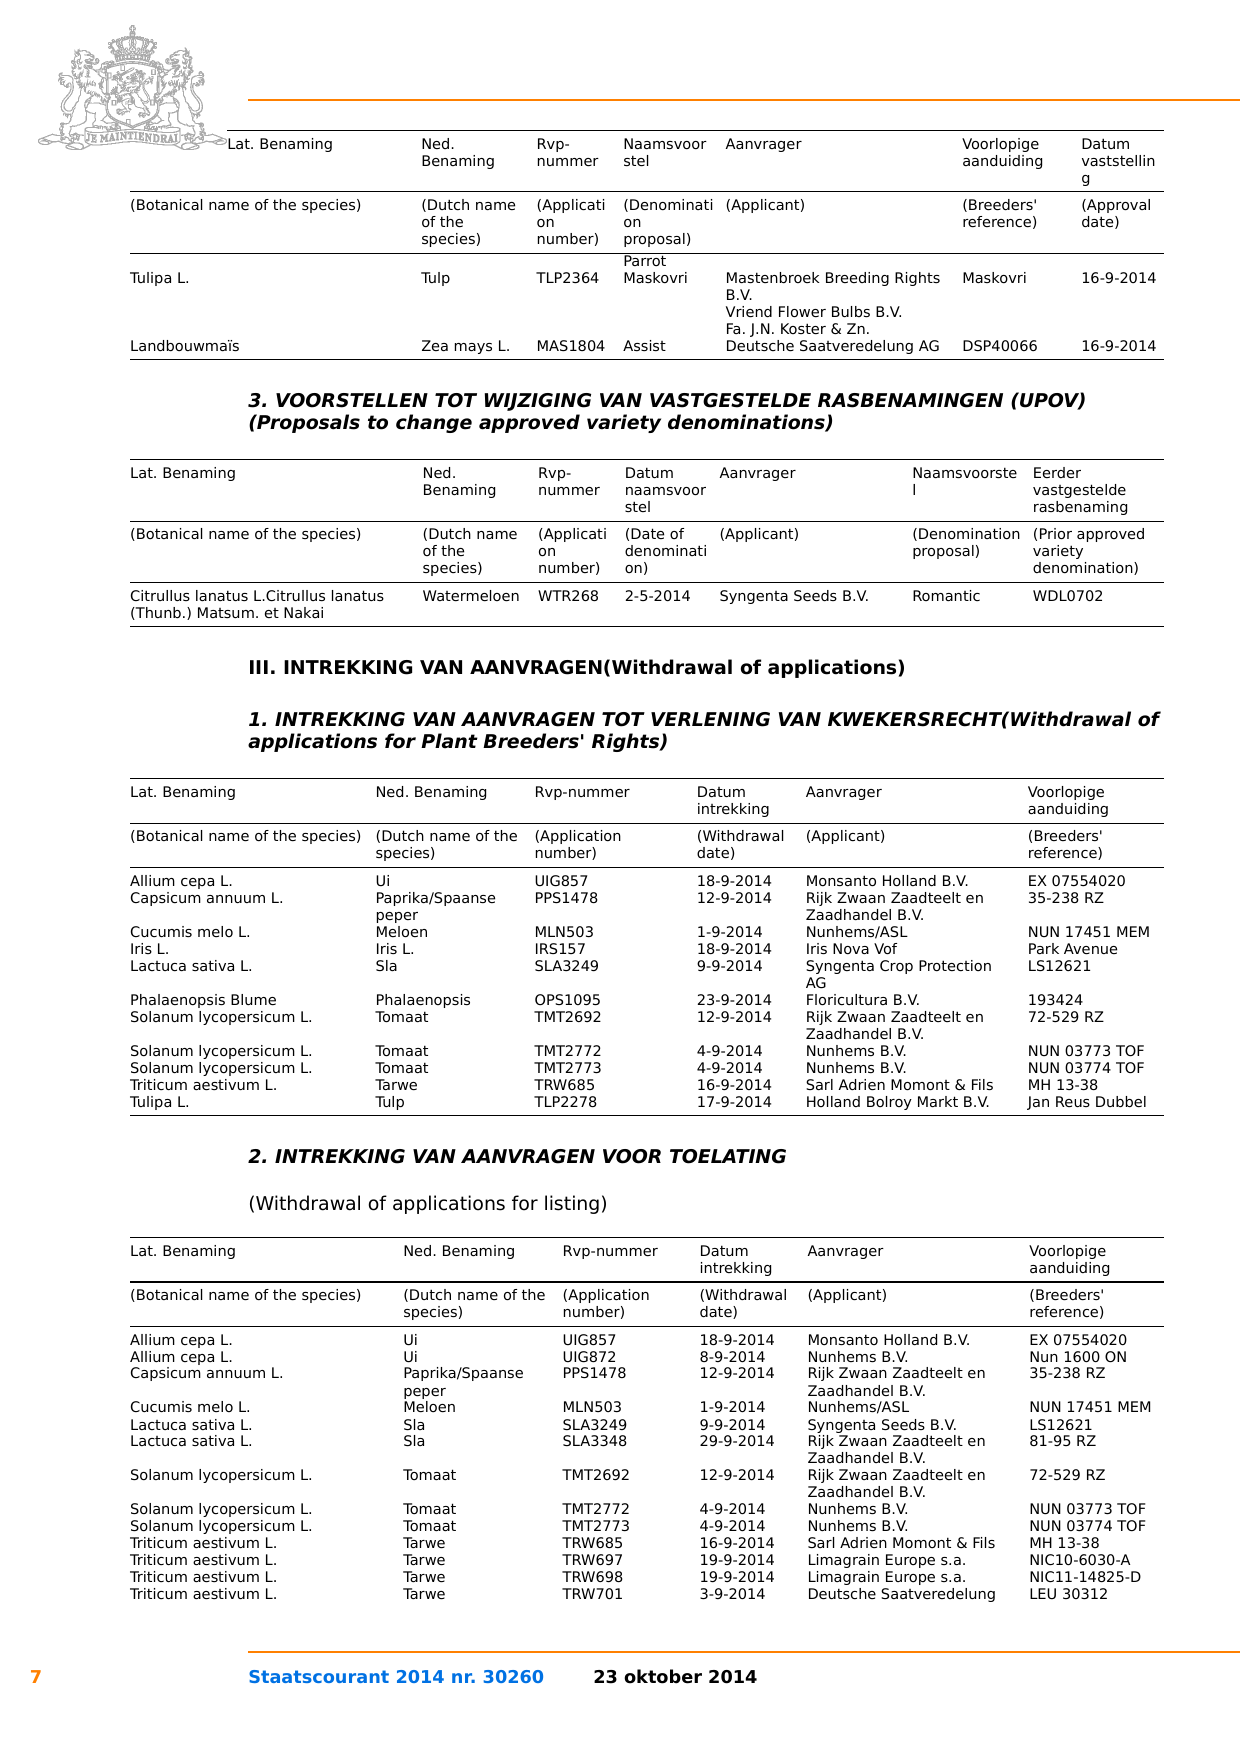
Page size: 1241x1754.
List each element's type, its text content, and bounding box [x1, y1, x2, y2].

table_cell TRW697 [557, 1552, 693, 1569]
table_header Voorlopige aanduiding [956, 131, 1075, 191]
table_cell SLA3249 [557, 1416, 693, 1433]
table_cell (Botanical name of the species) [130, 1283, 397, 1326]
table_cell 23-9-2014 [691, 992, 799, 1008]
table_cell IRS157 [529, 941, 691, 958]
table_cell 4-9-2014 [694, 1501, 801, 1518]
table_cell NIC11-14825-D [1023, 1569, 1163, 1586]
table_cell Sarl Adrien Momont & Fils [800, 1076, 1022, 1093]
table_cell 12-9-2014 [694, 1365, 801, 1399]
table_cell PPS1478 [557, 1365, 693, 1399]
table_cell 17-9-2014 [691, 1094, 799, 1115]
table_cell Monsanto Holland B.V. [800, 868, 1022, 890]
table_cell Sarl Adrien Momont & Fils [801, 1535, 1023, 1552]
table_cell [415, 304, 530, 321]
table_cell Rijk Zwaan Zaadteelt en Zaadhandel B.V. [801, 1467, 1023, 1501]
table_cell Parrot [617, 254, 719, 269]
table_cell Phalaenopsis Blume [130, 992, 369, 1008]
table_header Voorlopige aanduiding [1022, 779, 1163, 823]
table_cell 16-9-2014 [1075, 338, 1163, 359]
table_cell WDL0702 [1027, 583, 1163, 626]
table_cell Paprika/Spaanse peper [370, 890, 528, 924]
table_cell (Application number) [529, 824, 691, 867]
table_cell Landbouwmaïs [130, 338, 415, 359]
table_cell LS12621 [1023, 1416, 1163, 1433]
table_cell (Withdrawal date) [694, 1283, 801, 1326]
table_cell (Dutch name of the species) [370, 824, 528, 867]
table_cell Deutsche Saatveredelung [801, 1586, 1023, 1603]
table_cell 3-9-2014 [694, 1586, 801, 1603]
table_cell Mastenbroek Breeding Rights B.V. [719, 270, 956, 303]
table_cell Tomaat [397, 1518, 557, 1535]
table_cell Allium cepa L. [130, 1327, 397, 1348]
table_cell Floricultura B.V. [800, 992, 1022, 1008]
table_cell 9-9-2014 [691, 958, 799, 992]
table_cell Allium cepa L. [130, 1349, 397, 1365]
table_cell [1075, 321, 1163, 337]
table_cell MH 13-38 [1022, 1076, 1163, 1093]
table_cell Solanum lycopersicum L. [130, 1518, 397, 1535]
table_cell 4-9-2014 [694, 1518, 801, 1535]
table_cell 4-9-2014 [691, 1043, 799, 1059]
table_cell Sla [397, 1416, 557, 1433]
table_cell DSP40066 [956, 338, 1075, 359]
table_cell NUN 03773 TOF [1022, 1043, 1163, 1059]
table_cell TRW698 [557, 1569, 693, 1586]
table_cell Holland Bolroy Markt B.V. [800, 1094, 1022, 1115]
table_cell Rijk Zwaan Zaadteelt en Zaadhandel B.V. [800, 890, 1022, 924]
table_header Rvp-nummer [530, 131, 617, 191]
table_cell Deutsche Saatveredelung AG [719, 338, 956, 359]
table_cell NUN 03773 TOF [1023, 1501, 1163, 1518]
table_cell (Botanical name of the species) [130, 192, 415, 253]
table_cell TMT2692 [557, 1467, 693, 1501]
picture [38, 25, 227, 150]
table_cell (Applicant) [719, 192, 956, 253]
table_cell (Applicant) [714, 522, 906, 582]
table_header Naamsvoorstel [617, 131, 719, 191]
subtitle III. INTREKKING VAN AANVRAGEN(Withdrawal of applications) [248, 657, 1163, 679]
table_cell 193424 [1022, 992, 1163, 1008]
table_cell Tomaat [370, 1060, 528, 1076]
table_cell [415, 254, 530, 269]
table_cell 12-9-2014 [691, 890, 799, 924]
table_cell Ui [397, 1327, 557, 1348]
table_cell 1-9-2014 [691, 924, 799, 941]
table_cell 18-9-2014 [694, 1327, 801, 1348]
table_cell [130, 254, 415, 269]
table_cell Solanum lycopersicum L. [130, 1009, 369, 1042]
table_cell Iris L. [370, 941, 528, 958]
table_cell 72-529 RZ [1022, 1009, 1163, 1042]
table_cell SLA3249 [529, 958, 691, 992]
table_cell Limagrain Europe s.a. [801, 1552, 1023, 1569]
table_cell Watermeloen [417, 583, 532, 626]
table_cell Assist [617, 338, 719, 359]
table_cell Tulipa L. [130, 1094, 369, 1115]
table_cell OPS1095 [529, 992, 691, 1008]
table_cell Tarwe [397, 1586, 557, 1603]
table_cell TMT2692 [529, 1009, 691, 1042]
table_cell Meloen [370, 924, 528, 941]
table_cell Lactuca sativa L. [130, 1433, 397, 1467]
table_header Datum intrekking [691, 779, 799, 823]
table_cell 9-9-2014 [694, 1416, 801, 1433]
table_cell MLN503 [529, 924, 691, 941]
table_header Lat. Benaming [130, 131, 415, 191]
table_cell (Withdrawal date) [691, 824, 799, 867]
table_cell Meloen [397, 1399, 557, 1416]
table_cell EX 07554020 [1023, 1327, 1163, 1348]
table_header Ned. Benaming [397, 1238, 557, 1281]
table_cell 35-238 RZ [1022, 890, 1163, 924]
table_cell Cucumis melo L. [130, 1399, 397, 1416]
table_cell [530, 321, 617, 337]
table_cell MH 13-38 [1023, 1535, 1163, 1552]
table_cell 16-9-2014 [1075, 270, 1163, 303]
table_cell MLN503 [557, 1399, 693, 1416]
table_cell Park Avenue [1022, 941, 1163, 958]
table_cell (Denomination proposal) [906, 522, 1027, 582]
table_cell 18-9-2014 [691, 868, 799, 890]
table_cell [956, 304, 1075, 321]
table_cell Nunhems B.V. [801, 1501, 1023, 1518]
table_cell Tarwe [397, 1569, 557, 1586]
table_header Eerder vastgestelde rasbenaming [1027, 460, 1163, 521]
table_cell Phalaenopsis [370, 992, 528, 1008]
table_cell Triticum aestivum L. [130, 1569, 397, 1586]
table_cell MAS1804 [530, 338, 617, 359]
table_cell Solanum lycopersicum L. [130, 1467, 397, 1501]
table_cell (Breeders' reference) [1022, 824, 1163, 867]
table_cell Lactuca sativa L. [130, 958, 369, 992]
table_cell UIG857 [529, 868, 691, 890]
table_cell Tarwe [397, 1552, 557, 1569]
table_cell (Breeders' reference) [956, 192, 1075, 253]
table_cell Fa. J.N. Koster & Zn. [719, 321, 956, 337]
table_cell PPS1478 [529, 890, 691, 924]
table_header Lat. Benaming [130, 779, 369, 823]
table_cell [130, 321, 415, 337]
table_cell 12-9-2014 [694, 1467, 801, 1501]
table_cell Vriend Flower Bulbs B.V. [719, 304, 956, 321]
table_cell Rijk Zwaan Zaadteelt en Zaadhandel B.V. [801, 1433, 1023, 1467]
table_header Ned. Benaming [370, 779, 528, 823]
table_cell 29-9-2014 [694, 1433, 801, 1467]
table_cell 35-238 RZ [1023, 1365, 1163, 1399]
table_cell Jan Reus Dubbel [1022, 1094, 1163, 1115]
table_cell 8-9-2014 [694, 1349, 801, 1365]
table_cell (Applicant) [801, 1283, 1023, 1326]
table_cell NIC10-6030-A [1023, 1552, 1163, 1569]
table_cell Nun 1600 ON [1023, 1349, 1163, 1365]
table_cell 19-9-2014 [694, 1552, 801, 1569]
table_cell (Dutch name of the species) [397, 1283, 557, 1326]
table_cell [530, 254, 617, 269]
table_cell TMT2772 [557, 1501, 693, 1518]
table_header Ned. Benaming [417, 460, 532, 521]
table_cell [415, 321, 530, 337]
table_cell Lactuca sativa L. [130, 1416, 397, 1433]
table_cell Tomaat [370, 1009, 528, 1042]
table_cell NUN 03774 TOF [1023, 1518, 1163, 1535]
table_cell Cucumis melo L. [130, 924, 369, 941]
table_cell [617, 304, 719, 321]
table_cell [130, 304, 415, 321]
table_cell LS12621 [1022, 958, 1163, 992]
table_cell Paprika/Spaanse peper [397, 1365, 557, 1399]
table_cell (Applicant) [800, 824, 1022, 867]
text (Withdrawal of applications for listing) [248, 1193, 1163, 1215]
table_cell Triticum aestivum L. [130, 1552, 397, 1569]
table_cell TMT2773 [529, 1060, 691, 1076]
subtitle 1. INTREKKING VAN AANVRAGEN TOT VERLENING VAN KWEKERSRECHT(Withdrawal of applications for Plant Breeders' Rights) [248, 709, 1163, 753]
table_cell 18-9-2014 [691, 941, 799, 958]
table_cell Tomaat [370, 1043, 528, 1059]
table_header Datum naamsvoorstel [619, 460, 713, 521]
table_cell 19-9-2014 [694, 1569, 801, 1586]
table_cell Tomaat [397, 1501, 557, 1518]
table_cell [956, 254, 1075, 269]
subtitle 2. INTREKKING VAN AANVRAGEN VOOR TOELATING [248, 1146, 1163, 1168]
table_cell Solanum lycopersicum L. [130, 1501, 397, 1518]
table_header Lat. Benaming [130, 460, 417, 521]
table_cell (Approval date) [1075, 192, 1163, 253]
table_header Datum intrekking [694, 1238, 801, 1281]
table_cell Nunhems B.V. [801, 1349, 1023, 1365]
table_cell Triticum aestivum L. [130, 1586, 397, 1603]
table_cell 12-9-2014 [691, 1009, 799, 1042]
table_cell (Dutch name of the species) [417, 522, 532, 582]
table_header Ned. Benaming [415, 131, 530, 191]
table_cell (Botanical name of the species) [130, 522, 417, 582]
table_cell Tarwe [370, 1076, 528, 1093]
table_cell (Prior approved variety denomination) [1027, 522, 1163, 582]
table_cell (Application number) [557, 1283, 693, 1326]
table_header Rvp-nummer [529, 779, 691, 823]
table_cell [530, 304, 617, 321]
table_cell (Botanical name of the species) [130, 824, 369, 867]
table_cell [1075, 304, 1163, 321]
table_cell Nunhems B.V. [800, 1060, 1022, 1076]
table_cell Nunhems B.V. [801, 1518, 1023, 1535]
table_header Datum vaststelling [1075, 131, 1163, 191]
table_cell WTR268 [532, 583, 619, 626]
table_cell (Breeders' reference) [1023, 1283, 1163, 1326]
table_cell 81-95 RZ [1023, 1433, 1163, 1467]
table_header Naamsvoorstel [906, 460, 1027, 521]
table_cell Syngenta Seeds B.V. [801, 1416, 1023, 1433]
table_cell Zea mays L. [415, 338, 530, 359]
table_cell Iris L. [130, 941, 369, 958]
table_cell Maskovri [617, 270, 719, 303]
table_cell [956, 321, 1075, 337]
table_header Aanvrager [801, 1238, 1023, 1281]
table_cell Tomaat [397, 1467, 557, 1501]
table_cell TLP2364 [530, 270, 617, 303]
table_cell TLP2278 [529, 1094, 691, 1115]
table_cell 72-529 RZ [1023, 1467, 1163, 1501]
table_cell (Date of denomination) [619, 522, 713, 582]
table_cell 16-9-2014 [691, 1076, 799, 1093]
table_cell [1075, 254, 1163, 269]
table_header Rvp-nummer [532, 460, 619, 521]
table_cell SLA3348 [557, 1433, 693, 1467]
table_cell 4-9-2014 [691, 1060, 799, 1076]
table_cell Maskovri [956, 270, 1075, 303]
table_cell (Dutch name of the species) [415, 192, 530, 253]
table_header Aanvrager [714, 460, 906, 521]
table_cell Sla [397, 1433, 557, 1467]
table_cell Ui [397, 1349, 557, 1365]
table_cell Syngenta Crop Protection AG [800, 958, 1022, 992]
table_cell Nunhems B.V. [800, 1043, 1022, 1059]
table_cell 1-9-2014 [694, 1399, 801, 1416]
table_cell Solanum lycopersicum L. [130, 1060, 369, 1076]
table_cell Triticum aestivum L. [130, 1535, 397, 1552]
table_cell LEU 30312 [1023, 1586, 1163, 1603]
table_cell Iris Nova Vof [800, 941, 1022, 958]
table_cell (Denomination proposal) [617, 192, 719, 253]
table_cell Romantic [906, 583, 1027, 626]
table_cell Nunhems/ASL [800, 924, 1022, 941]
table_cell Allium cepa L. [130, 868, 369, 890]
table_cell UIG872 [557, 1349, 693, 1365]
table_cell Triticum aestivum L. [130, 1076, 369, 1093]
table_cell Tulp [370, 1094, 528, 1115]
table_header Voorlopige aanduiding [1023, 1238, 1163, 1281]
table_cell Tarwe [397, 1535, 557, 1552]
subtitle 3. VOORSTELLEN TOT WIJZIGING VAN VASTGESTELDE RASBENAMINGEN (UPOV)(Proposals to change approved variety denominations) [248, 390, 1163, 434]
table_cell NUN 17451 MEM [1023, 1399, 1163, 1416]
table_cell Ui [370, 868, 528, 890]
table_cell [719, 254, 956, 269]
table_cell Citrullus lanatus L.Citrullus lanatus (Thunb.) Matsum. et Nakai [130, 583, 417, 626]
table_cell Tulp [415, 270, 530, 303]
table_cell [617, 321, 719, 337]
table_cell EX 07554020 [1022, 868, 1163, 890]
table_cell UIG857 [557, 1327, 693, 1348]
table_header Aanvrager [719, 131, 956, 191]
table_cell TRW685 [529, 1076, 691, 1093]
table_header Aanvrager [800, 779, 1022, 823]
table_header Rvp-nummer [557, 1238, 693, 1281]
table_header Lat. Benaming [130, 1238, 397, 1281]
table_cell Rijk Zwaan Zaadteelt en Zaadhandel B.V. [800, 1009, 1022, 1042]
table_cell 16-9-2014 [694, 1535, 801, 1552]
table_cell NUN 03774 TOF [1022, 1060, 1163, 1076]
table_cell TRW701 [557, 1586, 693, 1603]
table_cell Syngenta Seeds B.V. [714, 583, 906, 626]
table_cell Solanum lycopersicum L. [130, 1043, 369, 1059]
table_cell Capsicum annuum L. [130, 1365, 397, 1399]
table_cell TRW685 [557, 1535, 693, 1552]
table_cell 2-5-2014 [619, 583, 713, 626]
table_cell Rijk Zwaan Zaadteelt en Zaadhandel B.V. [801, 1365, 1023, 1399]
table_cell Monsanto Holland B.V. [801, 1327, 1023, 1348]
table_cell Sla [370, 958, 528, 992]
table_cell NUN 17451 MEM [1022, 924, 1163, 941]
table_cell (Application number) [532, 522, 619, 582]
table_cell Capsicum annuum L. [130, 890, 369, 924]
table_cell TMT2772 [529, 1043, 691, 1059]
table_cell Tulipa L. [130, 270, 415, 303]
table_cell Limagrain Europe s.a. [801, 1569, 1023, 1586]
table_cell (Application number) [530, 192, 617, 253]
table_cell Nunhems/ASL [801, 1399, 1023, 1416]
table_cell TMT2773 [557, 1518, 693, 1535]
